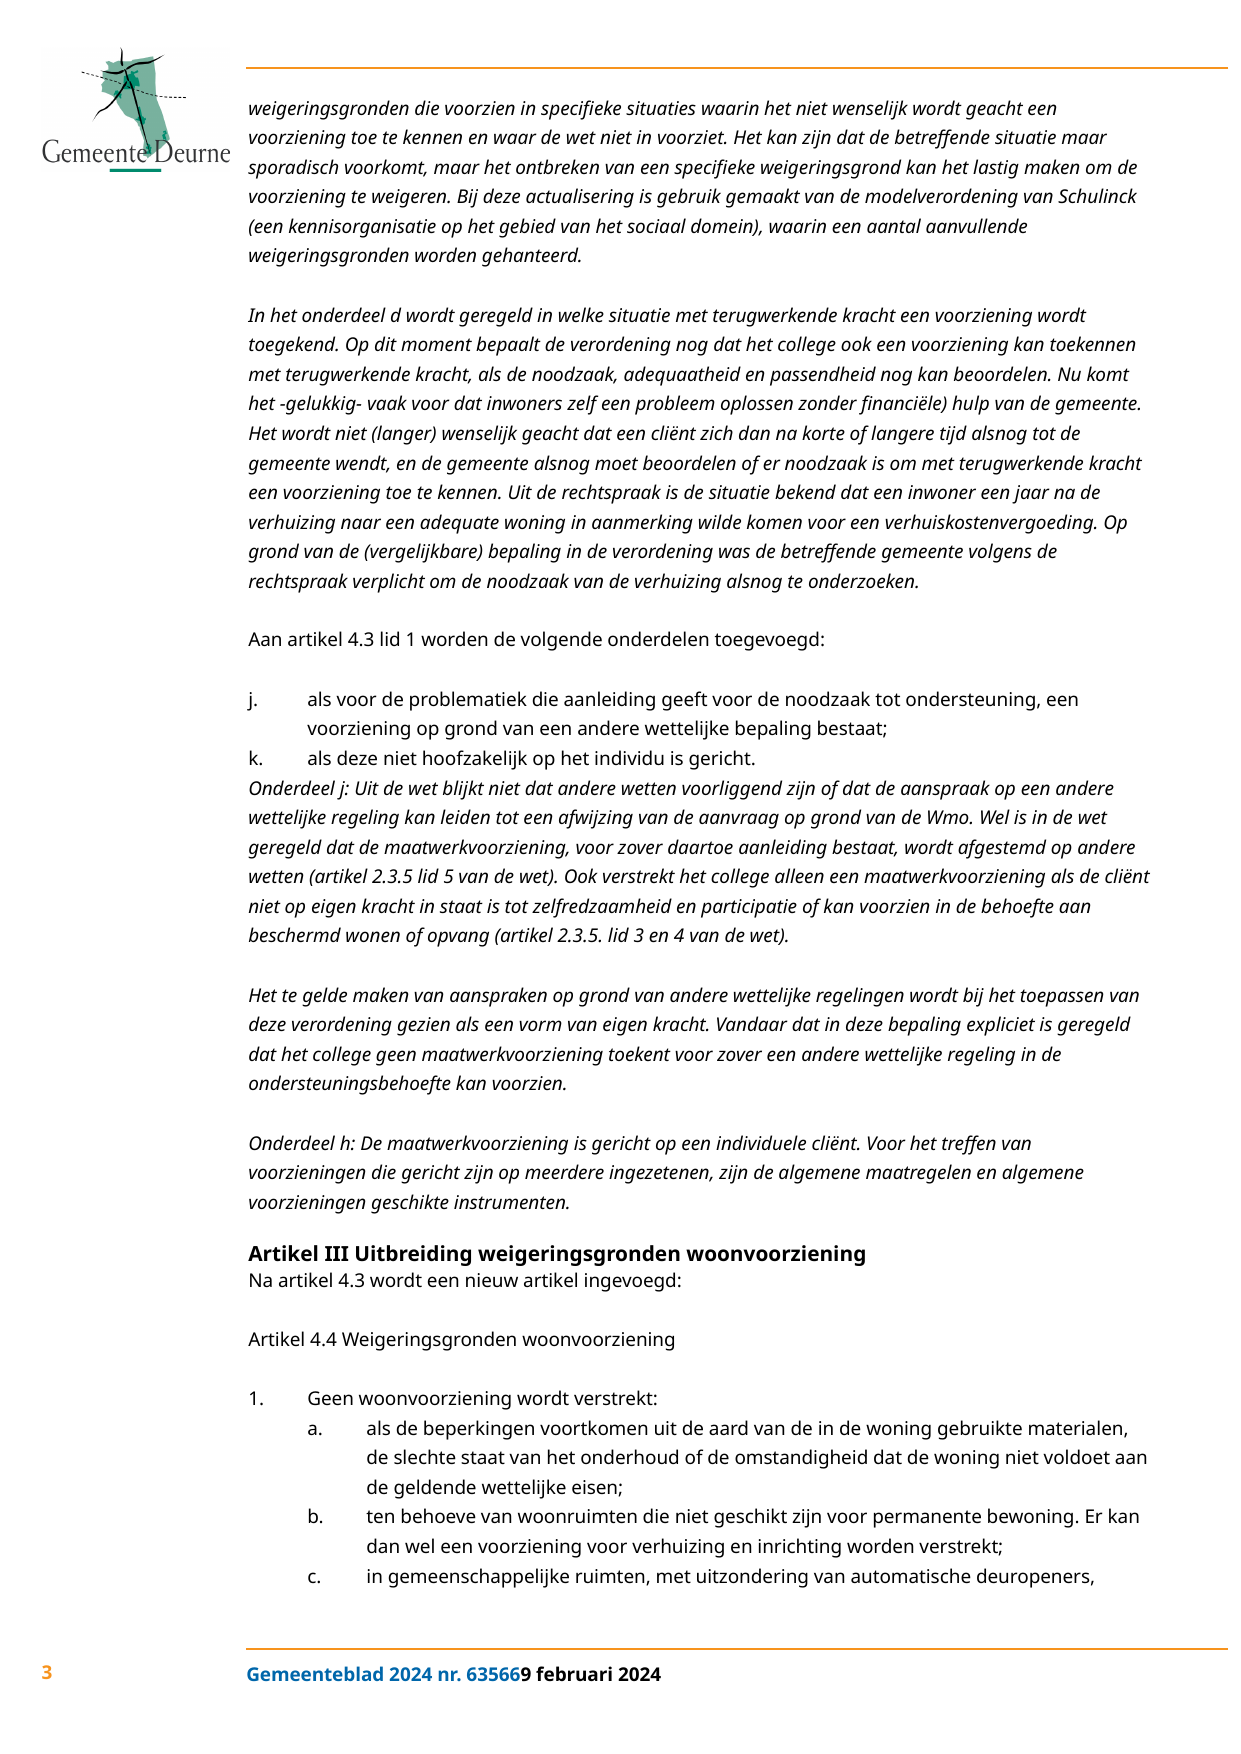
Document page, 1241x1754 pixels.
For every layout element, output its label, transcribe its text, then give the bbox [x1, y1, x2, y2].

list als voor de problematiek die aanleiding geeft voor de noodzaak tot ondersteuning, een voorziening op grond van een andere wettelijke bepaling bestaat; [248, 686, 1152, 741]
text Artikel III Uitbreiding weigeringsgronden woonvoorziening [248, 1239, 1152, 1267]
list ten behoeve van woonruimten die niet geschikt zijn voor permanente bewoning. Er kan dan wel een voorziening voor verhuizing en inrichting worden verstrekt; [307, 1504, 1152, 1559]
picture [41, 47, 231, 172]
table_header Onderdeel j: Uit de wet blijkt niet dat andere wetten voorliggend zijn of dat de aanspraak op een andere wettelijke regeling kan leiden tot een afwijzing van de aanvraag op grond van de Wmo. Wel is in de wet geregeld dat de maatwerkvoorziening, voor zover daartoe aanleiding bestaat, wordt afgestemd op andere wetten (artikel 2.3.5 lid 5 van de wet). Ook verstrekt het college alleen een maatwerkvoorziening als de cliënt niet op eigen kracht in staat is tot zelfredzaamheid en participatie of kan voorzien in de behoefte aan beschermd wonen of opvang (artikel 2.3.5. lid 3 en 4 van de wet). Het te gelde maken van aanspraken op grond van andere wettelijke regelingen wordt bij het toepassen van deze verordening gezien als een vorm van eigen kracht. Vandaar dat in deze bepaling expliciet is geregeld dat het college geen maatwerkvoorziening toekent voor zover een andere wettelijke regeling in de ondersteuningsbehoefte kan voorzien. Onderdeel h: De maatwerkvoorziening is gericht op een individuele cliënt. Voor het treffen van voorzieningen die gericht zijn op meerdere ingezetenen, zijn de algemene maatregelen en algemene voorzieningen geschikte instrumenten. [248, 775, 1152, 1214]
table_header weigeringsgronden die voorzien in specifieke situaties waarin het niet wenselijk wordt geacht een voorziening toe te kennen en waar de wet niet in voorziet. Het kan zijn dat de betreffende situatie maar sporadisch voorkomt, maar het ontbreken van een specifieke weigeringsgrond kan het lastig maken om de voorziening te weigeren. Bij deze actualisering is gebruik gemaakt van de modelverordening van Schulinck (een kennisorganisatie op het gebied van het sociaal domein), waarin een aantal aanvullende weigeringsgronden worden gehanteerd. In het onderdeel d wordt geregeld in welke situatie met terugwerkende kracht een voorziening wordt toegekend. Op dit moment bepaalt de verordening nog dat het college ook een voorziening kan toekennen met terugwerkende kracht, als de noodzaak, adequaatheid en passendheid nog kan beoordelen. Nu komt het -gelukkig- vaak voor dat inwoners zelf een probleem oplossen zonder financiële) hulp van de gemeente. Het wordt niet (langer) wenselijk geacht dat een cliënt zich dan na korte of langere tijd alsnog tot de gemeente wendt, en de gemeente alsnog moet beoordelen of er noodzaak is om met terugwerkende kracht een voorziening toe te kennen. Uit de rechtspraak is de situatie bekend dat een inwoner een jaar na de verhuizing naar een adequate woning in aanmerking wilde komen voor een verhuiskostenvergoeding. Op grond van de (vergelijkbare) bepaling in de verordening was de betreffende gemeente volgens de rechtspraak verplicht om de noodzaak van de verhuizing alsnog te onderzoeken. [248, 95, 1152, 594]
list als de beperkingen voortkomen uit de aard van de in de woning gebruikte materialen, de slechte staat van het onderhoud of de omstandigheid dat de woning niet voldoet aan de geldende wettelijke eisen; [307, 1415, 1152, 1500]
text Artikel 4.4 Weigeringsgronden woonvoorziening [248, 1326, 1152, 1352]
text Na artikel 4.3 wordt een nieuw artikel ingevoegd: [248, 1267, 1152, 1293]
text Aan artikel 4.3 lid 1 worden de volgende onderdelen toegevoegd: [248, 627, 1152, 652]
list in gemeenschappelijke ruimten, met uitzondering van automatische deuropeners, [307, 1563, 1152, 1589]
list Geen woonvoorziening wordt verstrekt: [248, 1385, 1152, 1411]
list als deze niet hoofzakelijk op het individu is gericht. [248, 745, 1152, 771]
